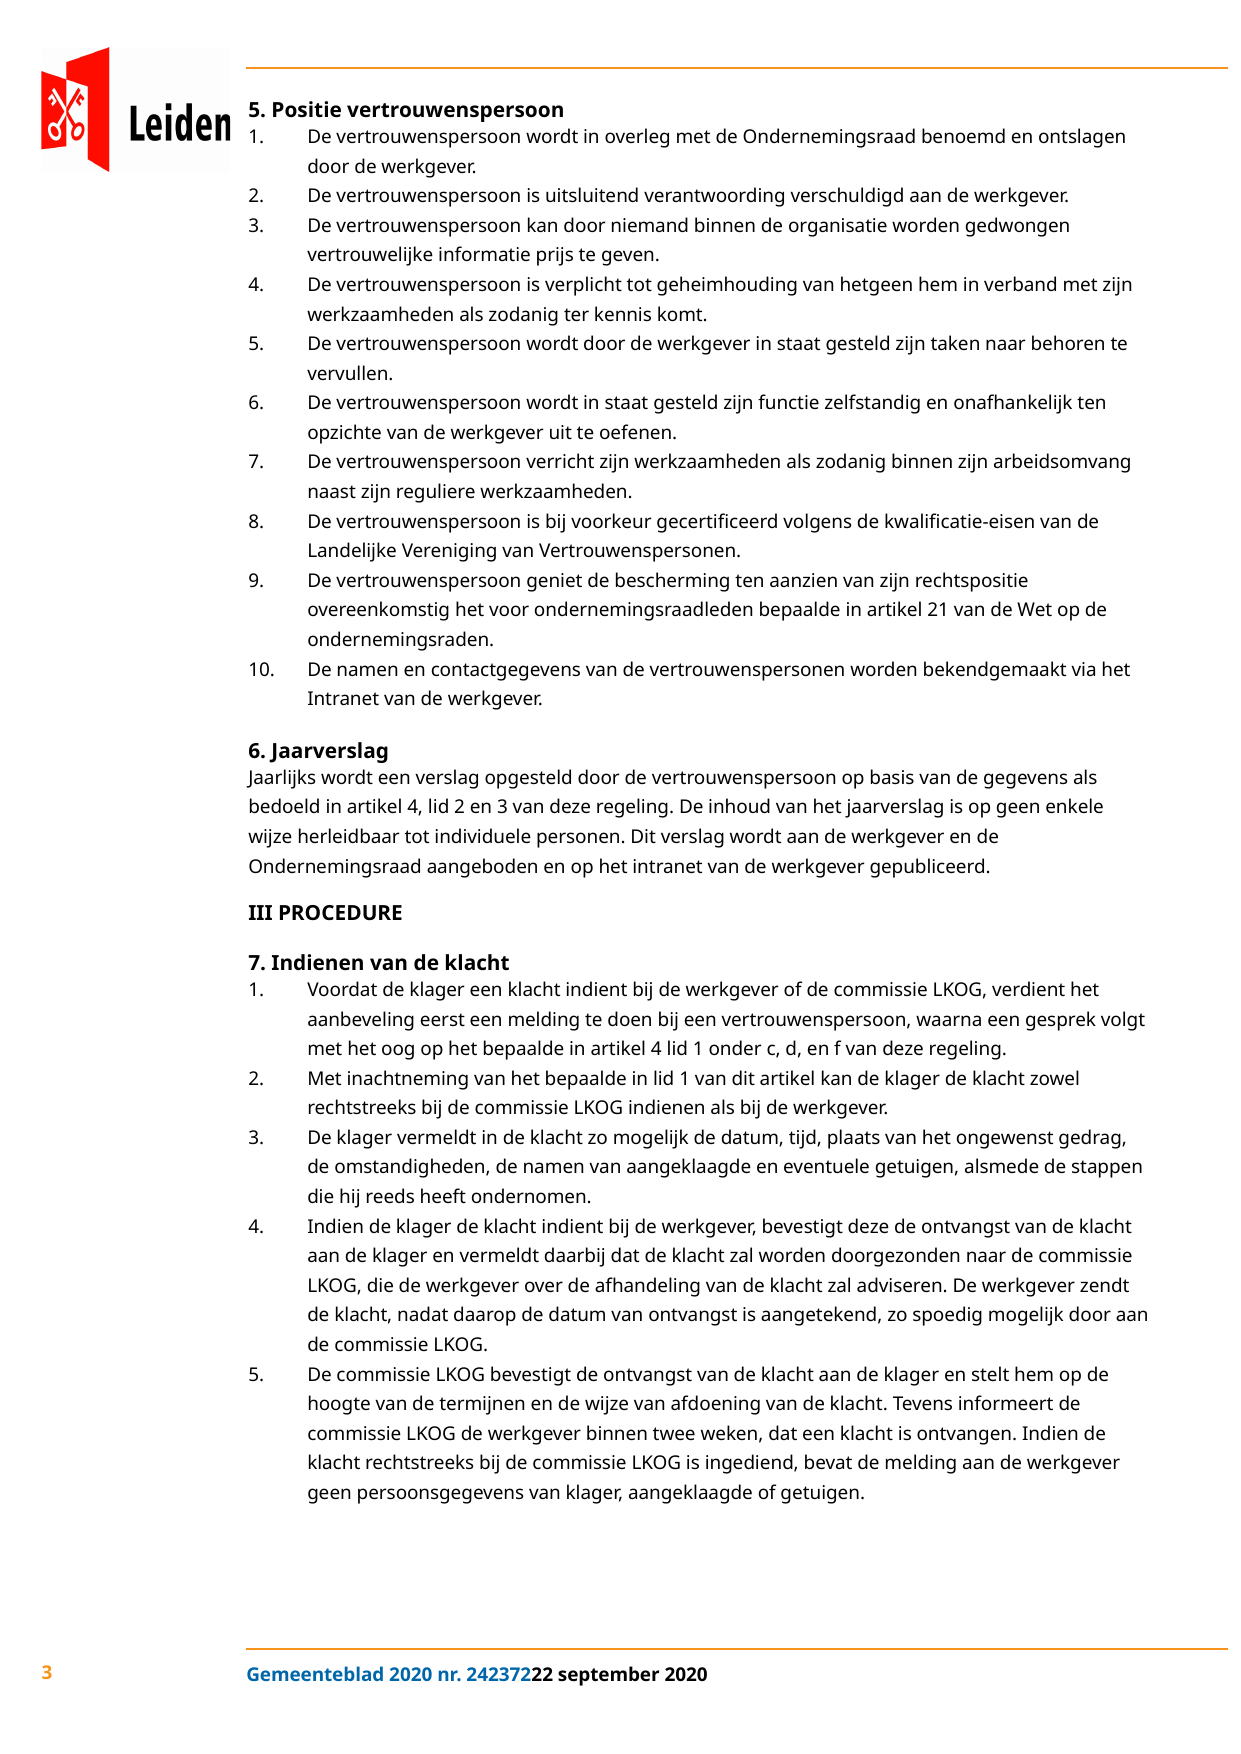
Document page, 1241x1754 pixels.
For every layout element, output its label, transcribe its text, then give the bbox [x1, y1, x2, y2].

list Voordat de klager een klacht indient bij de werkgever of de commissie LKOG, verdient het aanbeveling eerst een melding te doen bij een vertrouwenspersoon, waarna een gesprek volgt met het oog op het bepaalde in artikel 4 lid 1 onder c, d, en f van deze regeling. [248, 976, 1152, 1061]
list Indien de klager de klacht indient bij de werkgever, bevestigt deze de ontvangst van de klacht aan de klager en vermeldt daarbij dat de klacht zal worden doorgezonden naar de commissie LKOG, die de werkgever over de afhandeling van de klacht zal adviseren. De werkgever zendt de klacht, nadat daarop de datum van ontvangst is aangetekend, zo spoedig mogelijk door aan de commissie LKOG. [248, 1213, 1152, 1357]
list De vertrouwenspersoon wordt in overleg met de Ondernemingsraad benoemd en ontslagen door de werkgever. [248, 123, 1152, 178]
list De vertrouwenspersoon is bij voorkeur gecertificeerd volgens de kwalificatie-eisen van de Landelijke Vereniging van Vertrouwenspersonen. [248, 508, 1152, 563]
list De namen en contactgegevens van de vertrouwenspersonen worden bekendgemaakt via het Intranet van de werkgever. [248, 656, 1152, 711]
list De vertrouwenspersoon kan door niemand binnen de organisatie worden gedwongen vertrouwelijke informatie prijs te geven. [248, 212, 1152, 267]
picture [41, 47, 231, 172]
text Jaarlijks wordt een verslag opgesteld door de vertrouwenspersoon op basis van de gegevens als bedoeld in artikel 4, lid 2 en 3 van deze regeling. De inhoud van het jaarverslag is op geen enkele wijze herleidbaar tot individuele personen. Dit verslag wordt aan de werkgever en de Ondernemingsraad aangeboden en op het intranet van de werkgever gepubliceerd. [248, 764, 1152, 879]
text 5. Positie vertrouwenspersoon [248, 95, 1152, 123]
text III PROCEDURE [248, 898, 1152, 927]
list Met inachtneming van het bepaalde in lid 1 van dit artikel kan de klager de klacht zowel rechtstreeks bij de commissie LKOG indienen als bij de werkgever. [248, 1065, 1152, 1120]
text 7. Indienen van de klacht [248, 948, 1152, 976]
list De vertrouwenspersoon is uitsluitend verantwoording verschuldigd aan de werkgever. [248, 182, 1152, 208]
list De vertrouwenspersoon wordt door de werkgever in staat gesteld zijn taken naar behoren te vervullen. [248, 330, 1152, 386]
list De vertrouwenspersoon is verplicht tot geheimhouding van hetgeen hem in verband met zijn werkzaamheden als zodanig ter kennis komt. [248, 271, 1152, 326]
list De vertrouwenspersoon verricht zijn werkzaamheden als zodanig binnen zijn arbeidsomvang naast zijn reguliere werkzaamheden. [248, 449, 1152, 504]
list De commissie LKOG bevestigt de ontvangst van de klacht aan de klager en stelt hem op de hoogte van de termijnen en de wijze van afdoening van de klacht. Tevens informeert de commissie LKOG de werkgever binnen twee weken, dat een klacht is ontvangen. Indien de klacht rechtstreeks bij de commissie LKOG is ingediend, bevat de melding aan de werkgever geen persoonsgegevens van klager, aangeklaagde of getuigen. [248, 1361, 1152, 1505]
list De klager vermeldt in de klacht zo mogelijk de datum, tijd, plaats van het ongewenst gedrag, de omstandigheden, de namen van aangeklaagde en eventuele getuigen, alsmede de stappen die hij reeds heeft ondernomen. [248, 1124, 1152, 1209]
text 6. Jaarverslag [248, 736, 1152, 764]
list De vertrouwenspersoon wordt in staat gesteld zijn functie zelfstandig en onafhankelijk ten opzichte van de werkgever uit te oefenen. [248, 389, 1152, 445]
list De vertrouwenspersoon geniet de bescherming ten aanzien van zijn rechtspositie overeenkomstig het voor ondernemingsraadleden bepaalde in artikel 21 van de Wet op de ondernemingsraden. [248, 567, 1152, 652]
